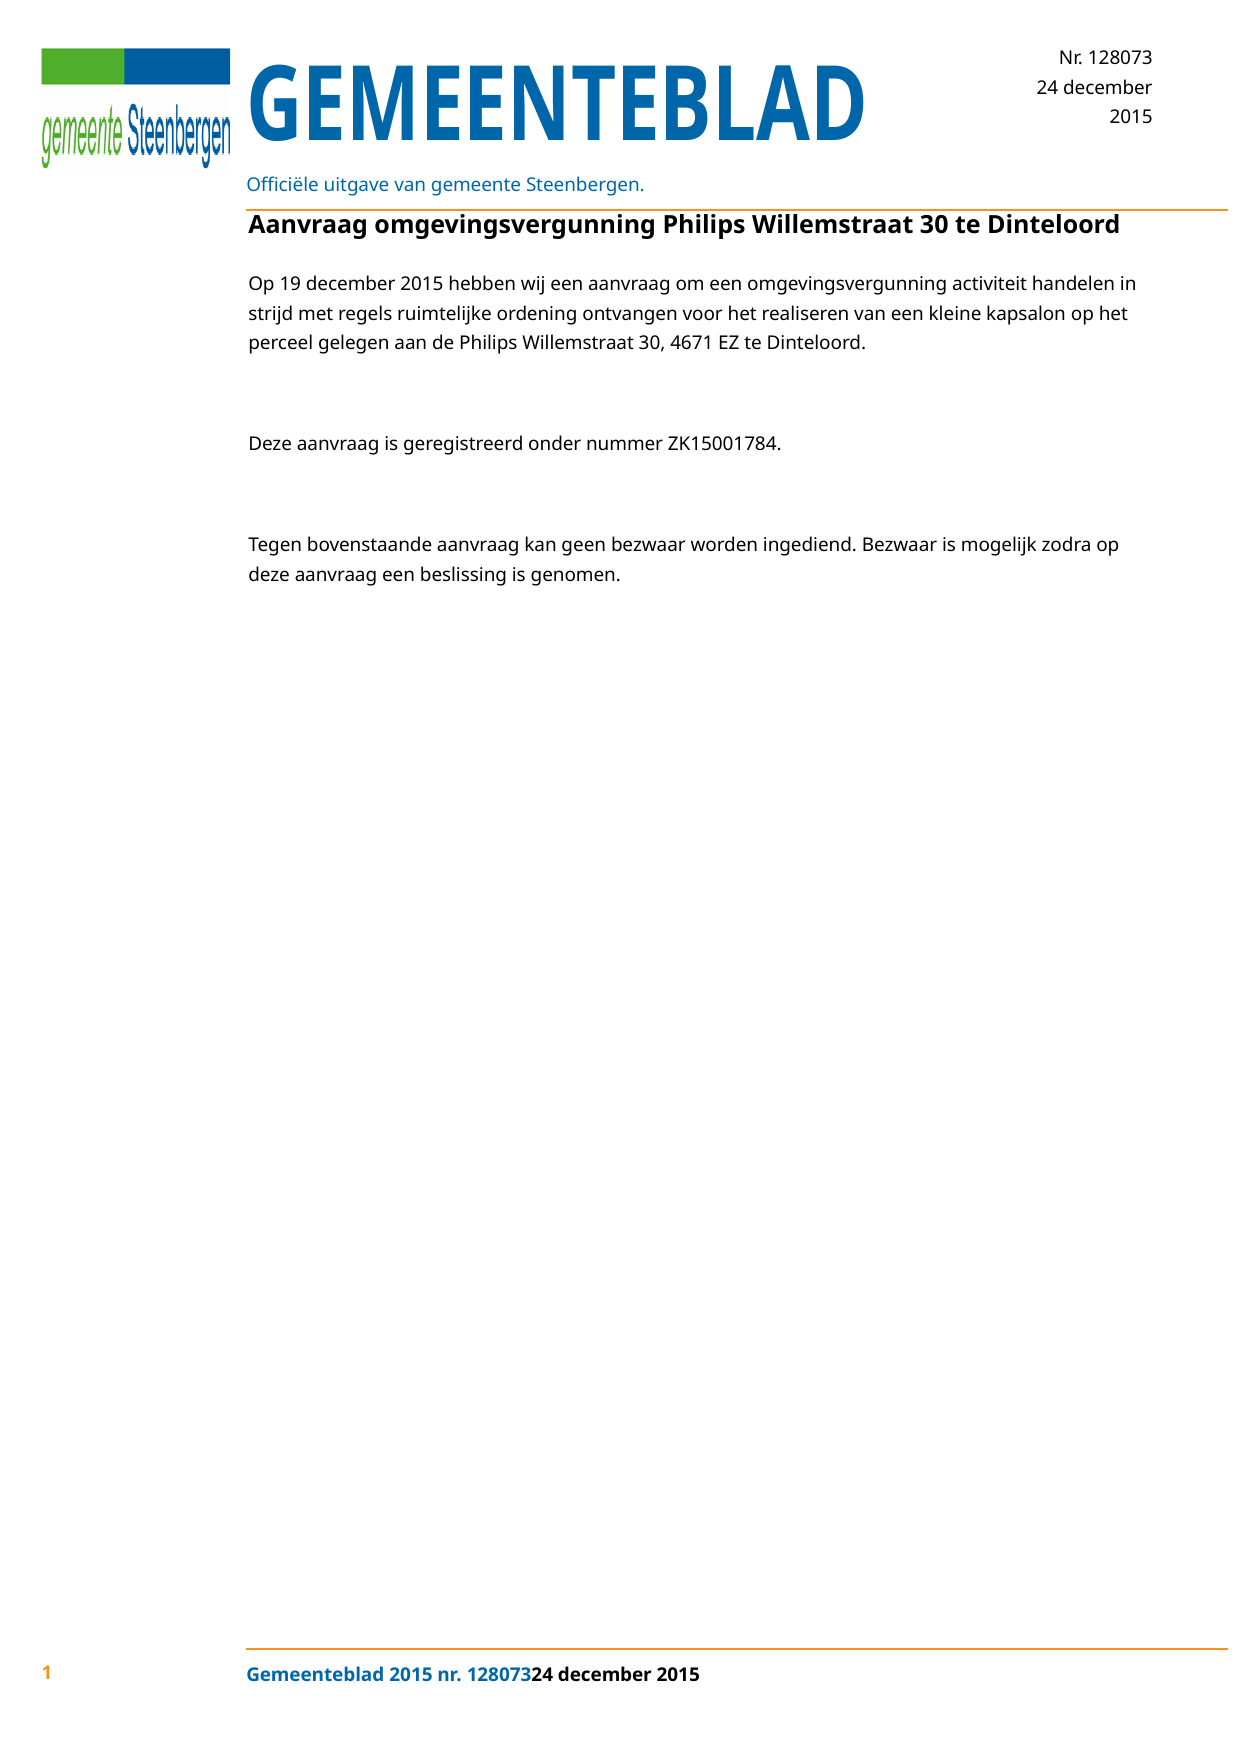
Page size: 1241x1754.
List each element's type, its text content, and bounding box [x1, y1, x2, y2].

text Tegen bovenstaande aanvraag kan geen bezwaar worden ingediend. Bezwaar is mogelijk zodra op deze aanvraag een beslissing is genomen. [248, 531, 1152, 586]
picture [41, 47, 231, 172]
text Deze aanvraag is geregistreerd onder nummer ZK15001784. [248, 430, 1152, 456]
text Aanvraag omgevingsvergunning Philips Willemstraat 30 te Dinteloord [248, 211, 1152, 241]
text Op 19 december 2015 hebben wij een aanvraag om een omgevingsvergunning activiteit handelen in strijd met regels ruimtelijke ordening ontvangen voor het realiseren van een kleine kapsalon op het perceel gelegen aan de Philips Willemstraat 30, 4671 EZ te Dinteloord. [248, 270, 1152, 355]
